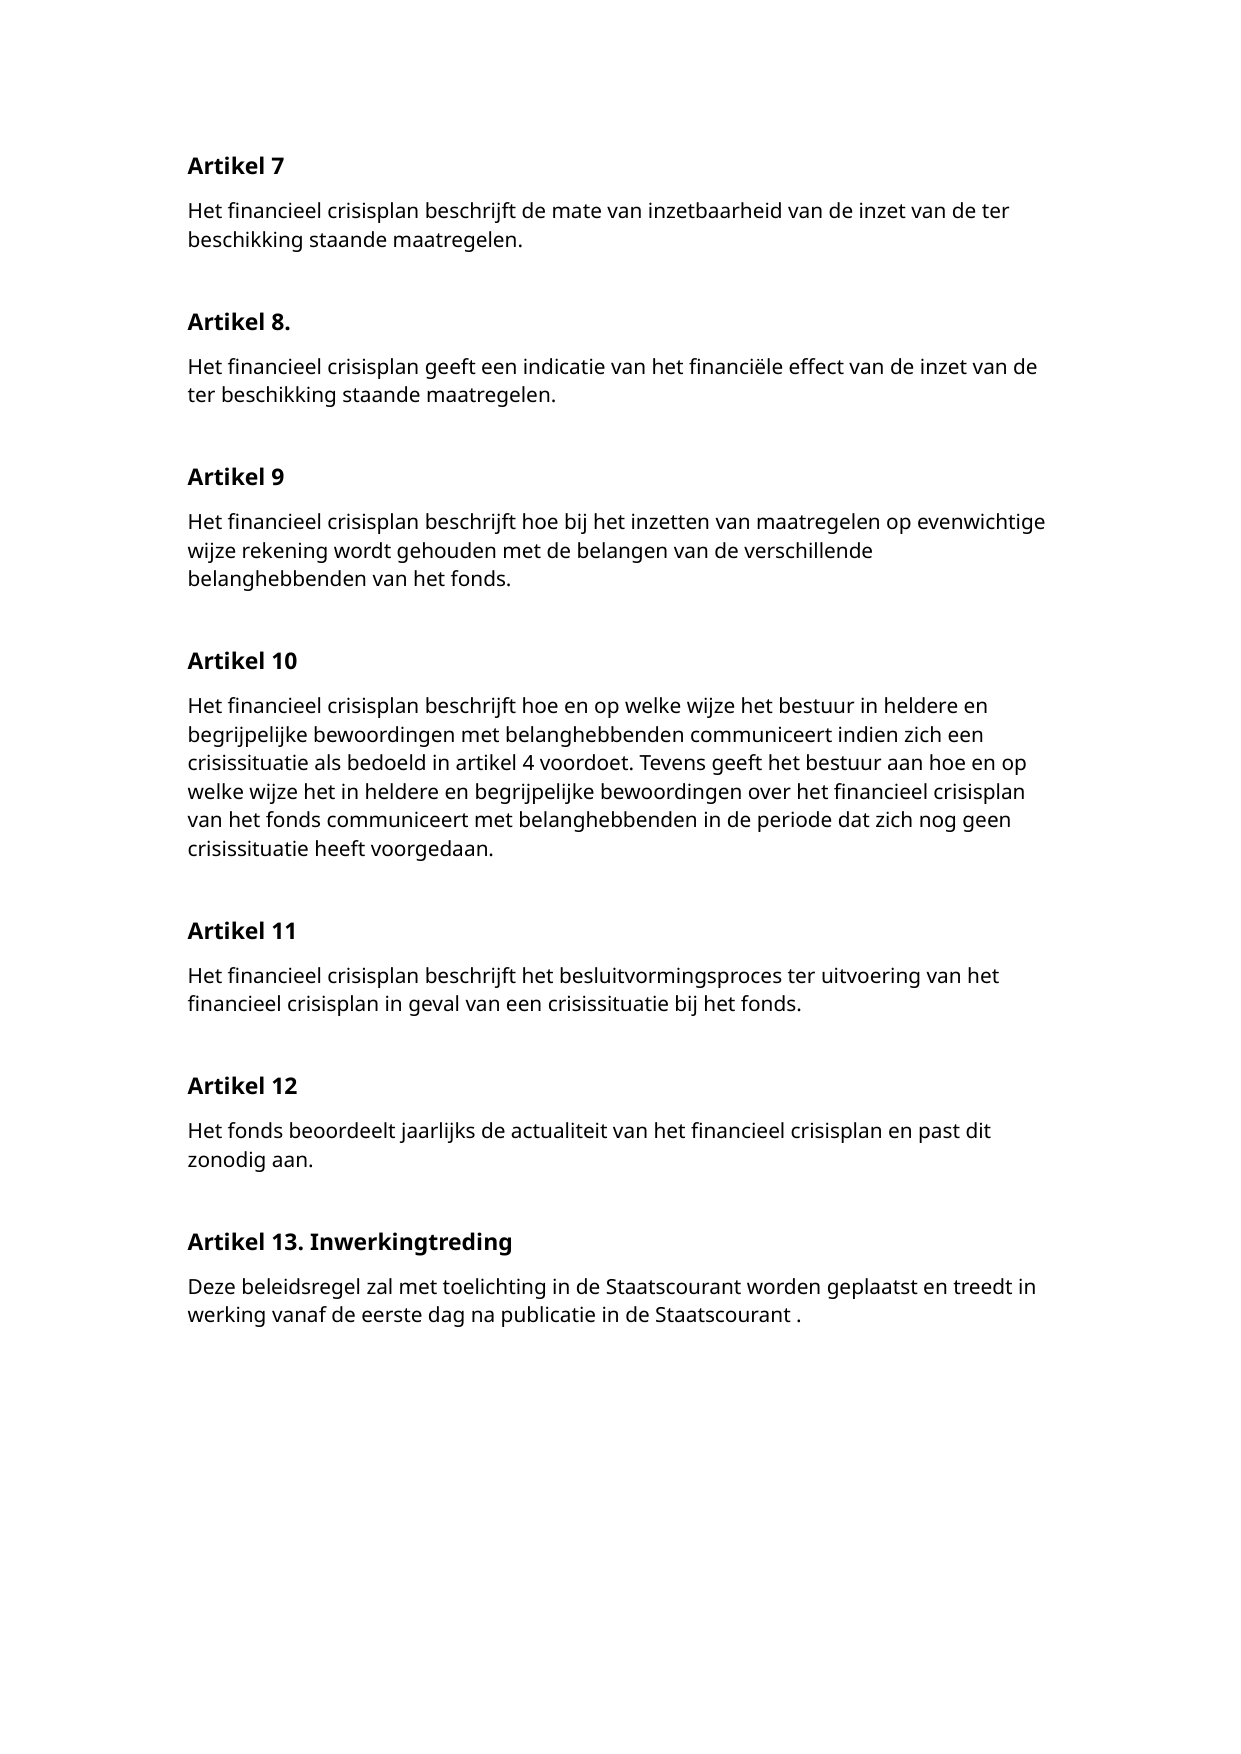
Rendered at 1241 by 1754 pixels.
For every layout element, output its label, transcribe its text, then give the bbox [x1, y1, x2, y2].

subtitle Artikel 13. Inwerkingtreding [187, 1226, 1053, 1257]
subtitle Artikel 9 [187, 461, 1053, 492]
text Het financieel crisisplan geeft een indicatie van het financiële effect van de inzet van de ter beschikking staande maatregelen. [187, 352, 1053, 409]
text Deze beleidsregel zal met toelichting in de Staatscourant worden geplaatst en treedt in werking vanaf de eerste dag na publicatie in de Staatscourant . [187, 1272, 1053, 1329]
text Het financieel crisisplan beschrijft het besluitvormingsproces ter uitvoering van het financieel crisisplan in geval van een crisissituatie bij het fonds. [187, 961, 1053, 1018]
subtitle Artikel 8. [187, 306, 1053, 337]
text Het fonds beoordeelt jaarlijks de actualiteit van het financieel crisisplan en past dit zonodig aan. [187, 1117, 1053, 1173]
subtitle Artikel 11 [187, 915, 1053, 946]
text Het financieel crisisplan beschrijft hoe bij het inzetten van maatregelen op evenwichtige wijze rekening wordt gehouden met de belangen van de verschillende belanghebbenden van het fonds. [187, 507, 1053, 593]
subtitle Artikel 10 [187, 645, 1053, 677]
text Het financieel crisisplan beschrijft de mate van inzetbaarheid van de inzet van de ter beschikking staande maatregelen. [187, 196, 1053, 253]
subtitle Artikel 12 [187, 1070, 1053, 1102]
subtitle Artikel 7 [187, 150, 1053, 181]
text Het financieel crisisplan beschrijft hoe en op welke wijze het bestuur in heldere en begrijpelijke bewoordingen met belanghebbenden communiceert indien zich een crisissituatie als bedoeld in artikel 4 voordoet. Tevens geeft het bestuur aan hoe en op welke wijze het in heldere en begrijpelijke bewoordingen over het financieel crisisplan van het fonds communiceert met belanghebbenden in de periode dat zich nog geen crisissituatie heeft voorgedaan. [187, 692, 1053, 862]
